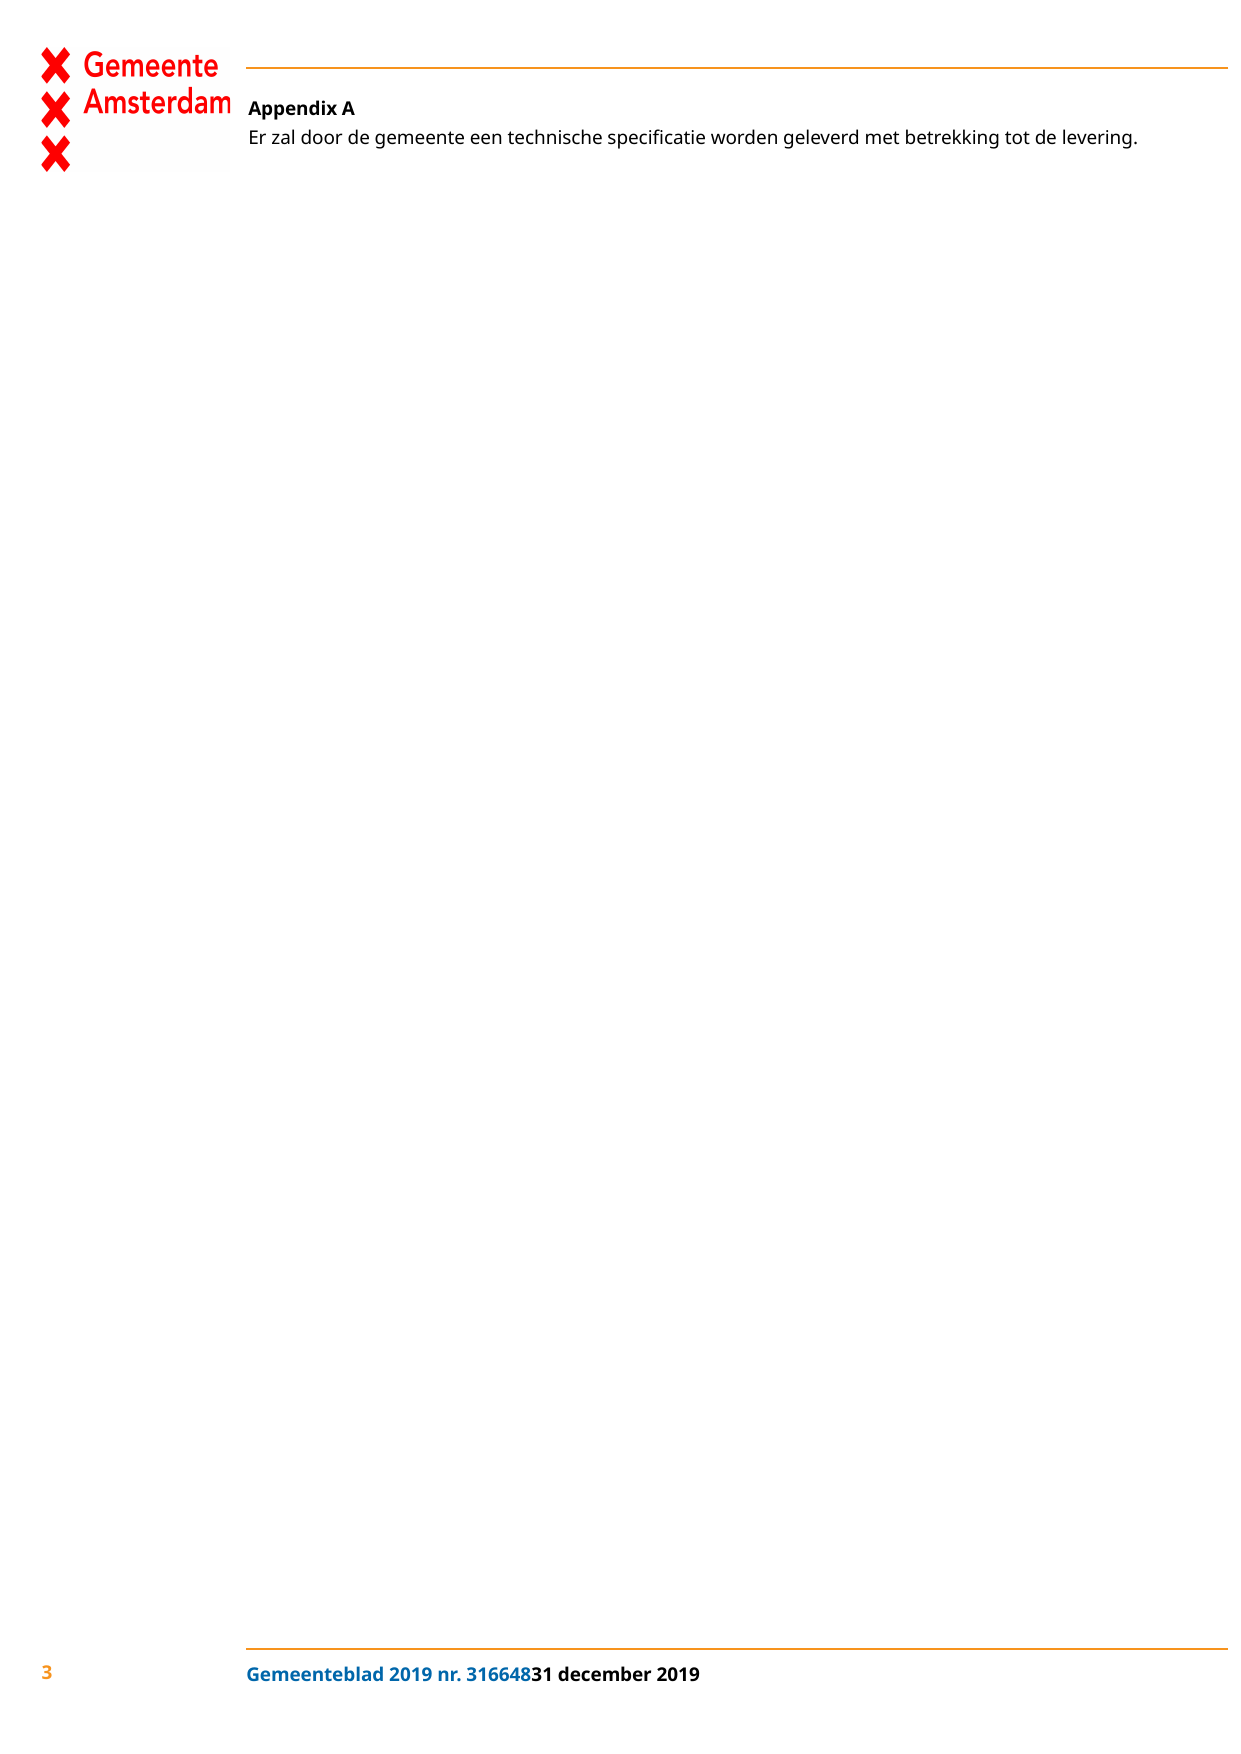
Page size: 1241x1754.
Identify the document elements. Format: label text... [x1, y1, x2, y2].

text Er zal door de gemeente een technische specificatie worden geleverd met betrekking tot de levering. [248, 124, 1152, 150]
picture [41, 47, 231, 172]
text Appendix A [248, 95, 1152, 121]
